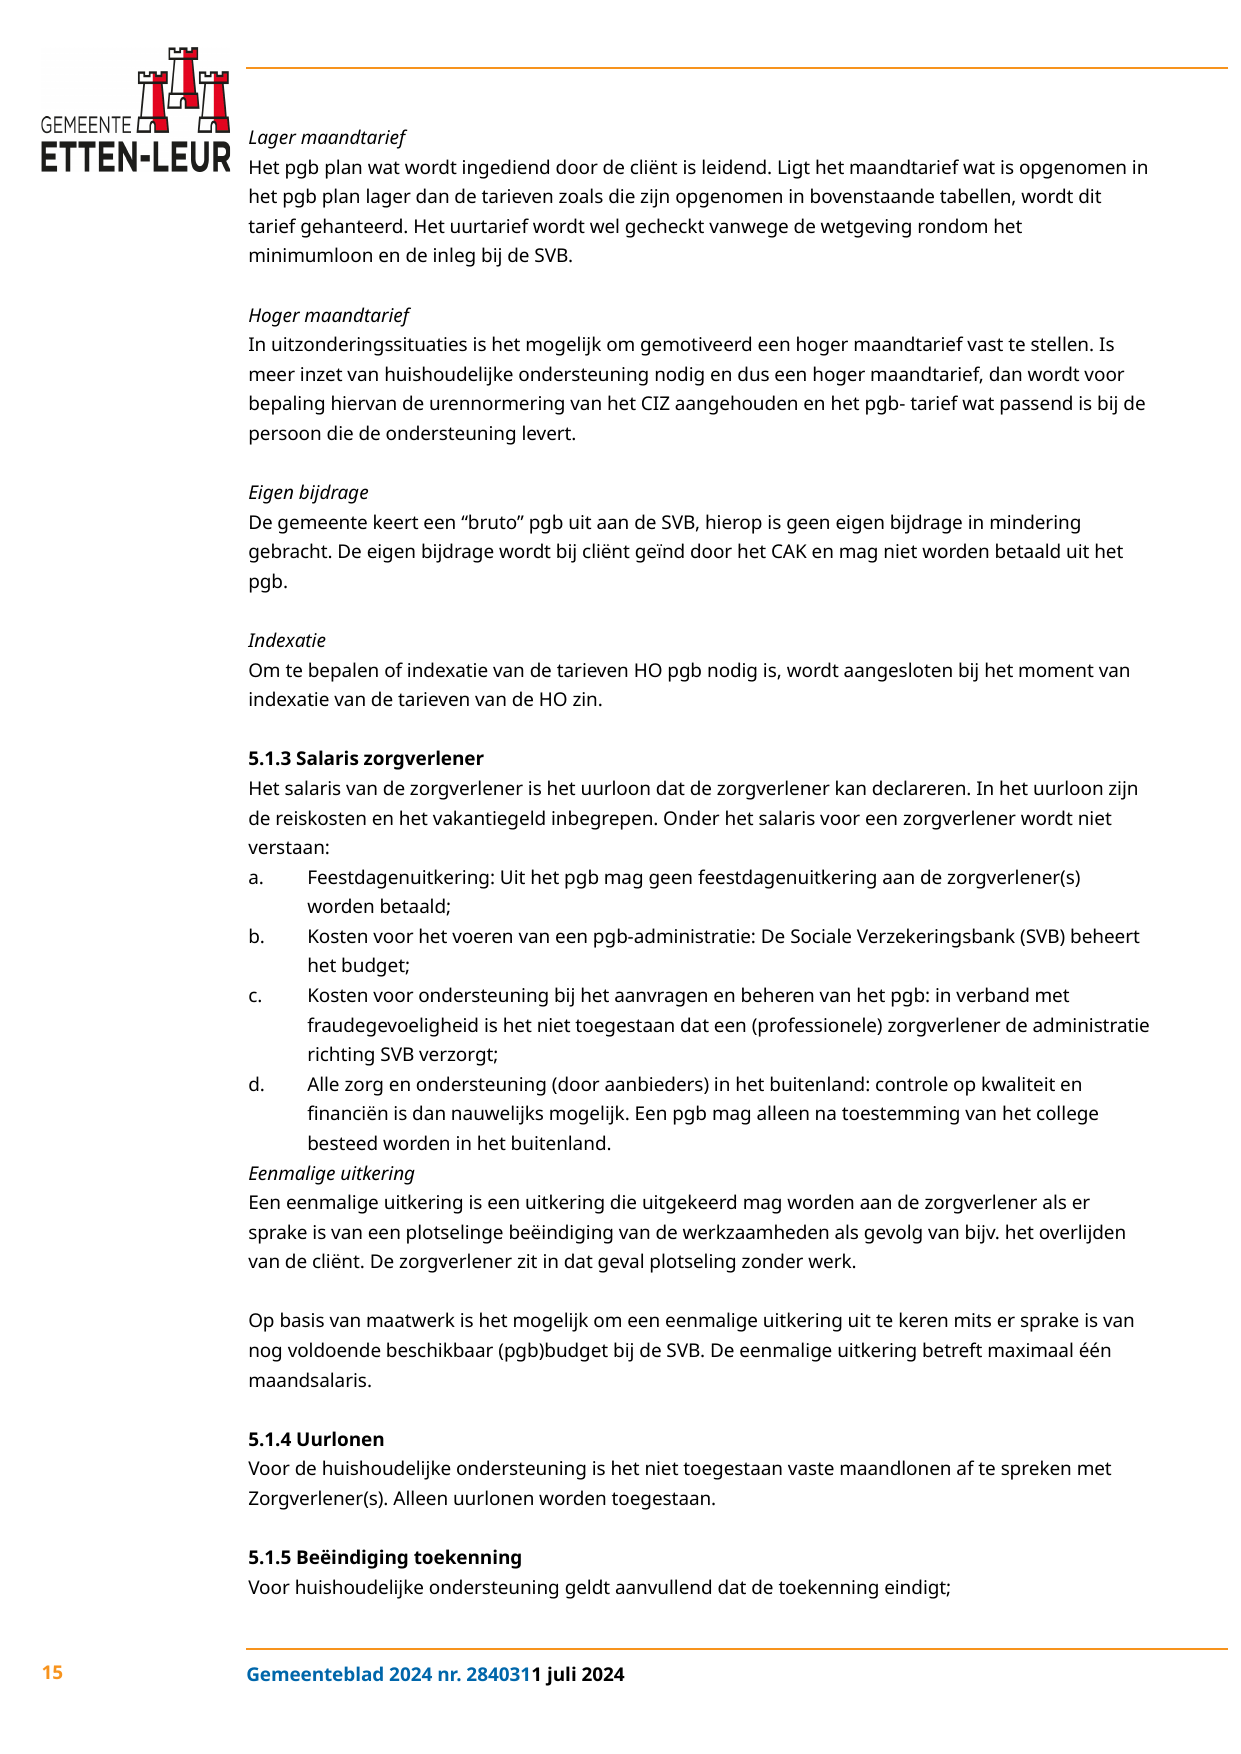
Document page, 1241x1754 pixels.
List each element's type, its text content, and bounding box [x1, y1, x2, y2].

text 5.1.4 Uurlonen [248, 1426, 1152, 1452]
text In uitzonderingssituaties is het mogelijk om gemotiveerd een hoger maandtarief vast te stellen. Is meer inzet van huishoudelijke ondersteuning nodig en dus een hoger maandtarief, dan wordt voor bepaling hiervan de urennormering van het CIZ aangehouden en het pgb- tarief wat passend is bij de persoon die de ondersteuning levert. [248, 331, 1152, 446]
text Indexatie [248, 627, 1152, 653]
text 5.1.3 Salaris zorgverlener [248, 746, 1152, 771]
picture [41, 47, 231, 172]
text Om te bepalen of indexatie van de tarieven HO pgb nodig is, wordt aangesloten bij het moment van indexatie van de tarieven van de HO zin. [248, 657, 1152, 712]
text Voor huishoudelijke ondersteuning geldt aanvullend dat de toekenning eindigt; [248, 1574, 1152, 1600]
list Alle zorg en ondersteuning (door aanbieders) in het buitenland: controle op kwaliteit en financiën is dan nauwelijks mogelijk. Een pgb mag alleen na toestemming van het college besteed worden in het buitenland. [248, 1071, 1152, 1156]
text Zorgverlener(s). Alleen uurlonen worden toegestaan. [248, 1485, 1152, 1511]
text Lager maandtarief [248, 124, 1152, 150]
text 5.1.5 Beëindiging toekenning [248, 1544, 1152, 1570]
text Het salaris van de zorgverlener is het uurloon dat de zorgverlener kan declareren. In het uurloon zijn de reiskosten en het vakantiegeld inbegrepen. Onder het salaris voor een zorgverlener wordt niet verstaan: [248, 775, 1152, 860]
list Feestdagenuitkering: Uit het pgb mag geen feestdagenuitkering aan de zorgverlener(s) worden betaald; [248, 864, 1152, 919]
text Het pgb plan wat wordt ingediend door de cliënt is leidend. Ligt het maandtarief wat is opgenomen in het pgb plan lager dan de tarieven zoals die zijn opgenomen in bovenstaande tabellen, wordt dit tarief gehanteerd. Het uurtarief wordt wel gecheckt vanwege de wetgeving rondom het minimumloon en de inleg bij de SVB. [248, 154, 1152, 268]
text Eigen bijdrage [248, 479, 1152, 505]
text Hoger maandtarief [248, 302, 1152, 328]
text Voor de huishoudelijke ondersteuning is het niet toegestaan vaste maandlonen af te spreken met [248, 1456, 1152, 1481]
text Op basis van maatwerk is het mogelijk om een eenmalige uitkering uit te keren mits er sprake is van nog voldoende beschikbaar (pgb)budget bij de SVB. De eenmalige uitkering betreft maximaal één maandsalaris. [248, 1308, 1152, 1393]
text Eenmalige uitkering [248, 1160, 1152, 1186]
text De gemeente keert een “bruto” pgb uit aan de SVB, hierop is geen eigen bijdrage in mindering gebracht. De eigen bijdrage wordt bij cliënt geïnd door het CAK en mag niet worden betaald uit het pgb. [248, 509, 1152, 594]
list Kosten voor het voeren van een pgb-administratie: De Sociale Verzekeringsbank (SVB) beheert het budget; [248, 923, 1152, 978]
text Een eenmalige uitkering is een uitkering die uitgekeerd mag worden aan de zorgverlener als er sprake is van een plotselinge beëindiging van de werkzaamheden als gevolg van bijv. het overlijden van de cliënt. De zorgverlener zit in dat geval plotseling zonder werk. [248, 1189, 1152, 1274]
list Kosten voor ondersteuning bij het aanvragen en beheren van het pgb: in verband met fraudegevoeligheid is het niet toegestaan dat een (professionele) zorgverlener de administratie richting SVB verzorgt; [248, 982, 1152, 1067]
